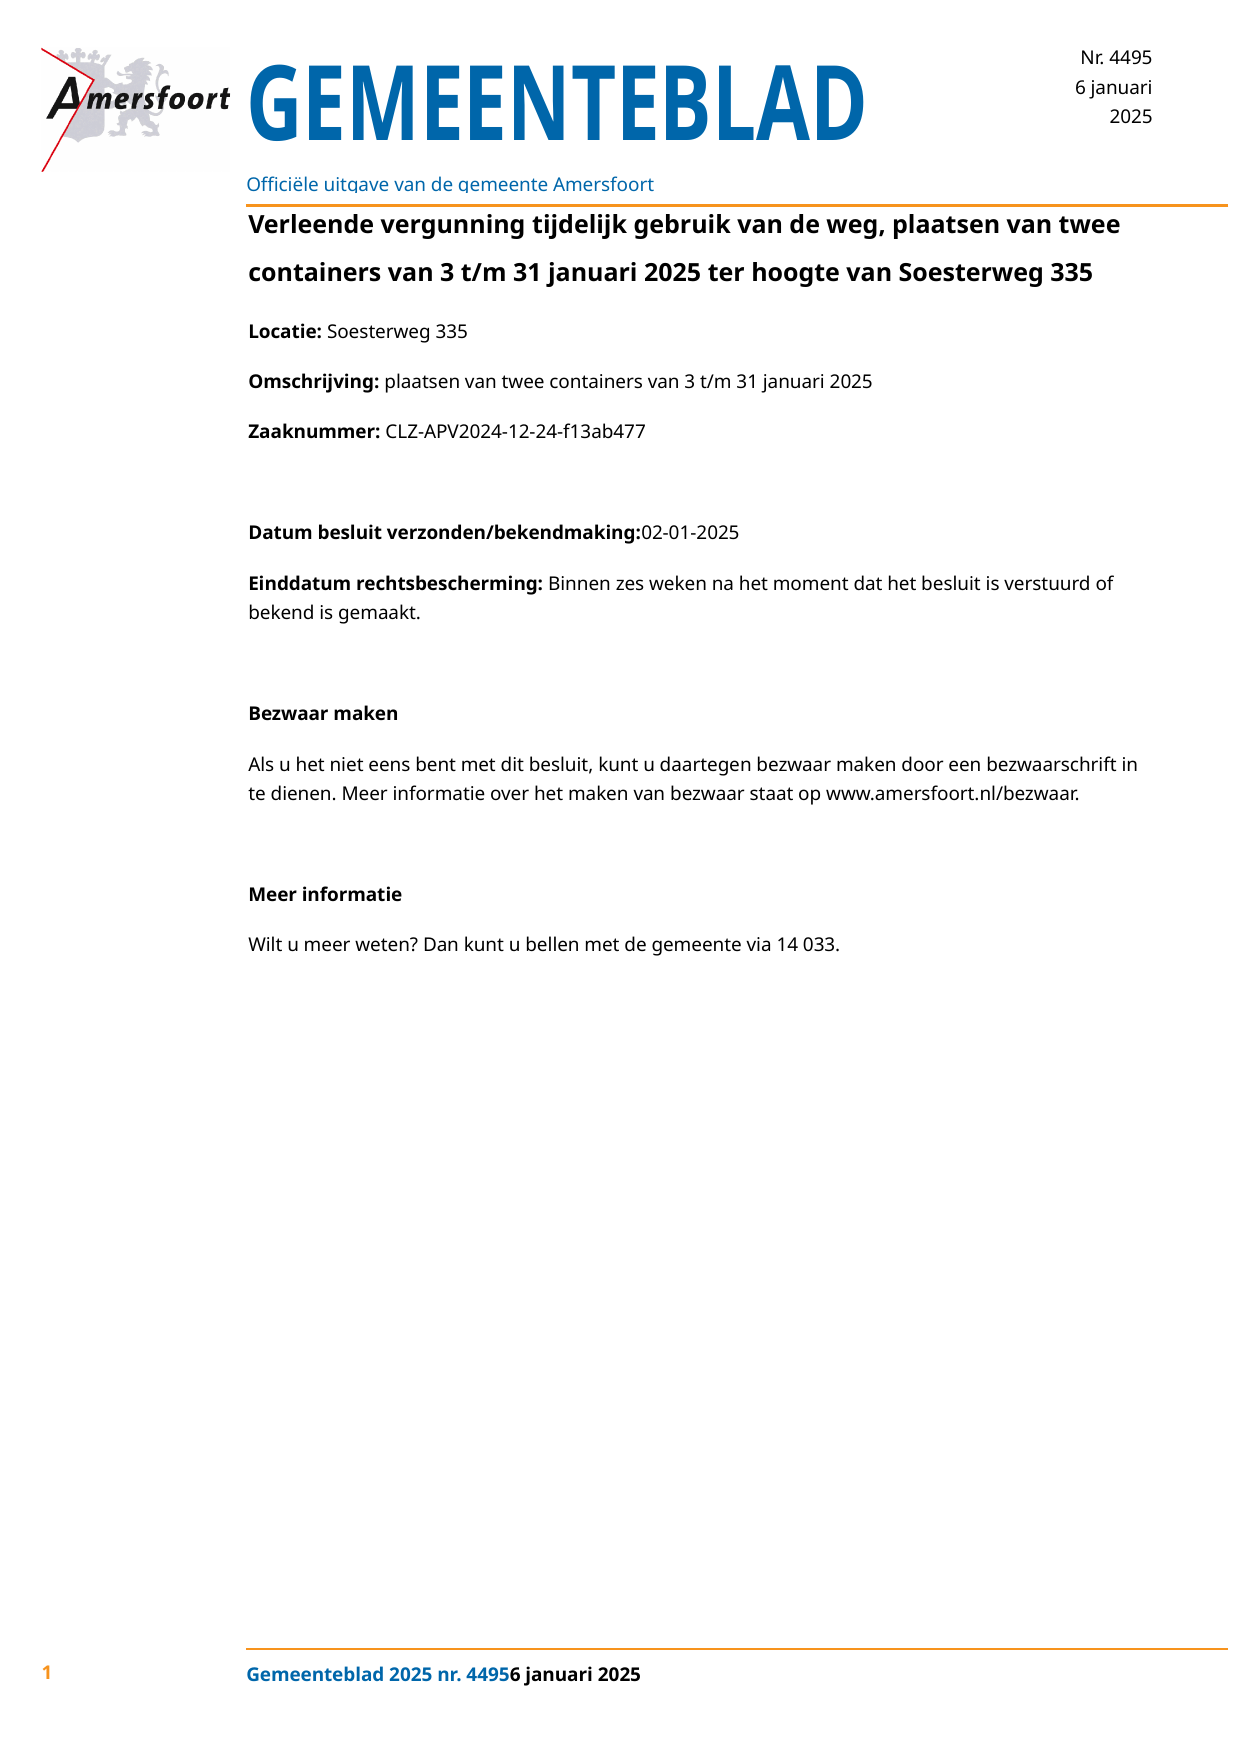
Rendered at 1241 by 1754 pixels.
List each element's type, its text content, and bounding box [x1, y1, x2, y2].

picture [41, 47, 231, 172]
text Omschrijving: plaatsen van twee containers van 3 t/m 31 januari 2025 [248, 368, 1152, 394]
text Verleende vergunning tijdelijk gebruik van de weg, plaatsen van twee containers van 3 t/m 31 januari 2025 ter hoogte van Soesterweg 335 [248, 207, 1152, 288]
text Meer informatie [248, 881, 1152, 907]
text Datum besluit verzonden/bekendmaking:02-01-2025 [248, 519, 1152, 545]
text Bezwaar maken [248, 700, 1152, 726]
text Zaaknummer: CLZ-APV2024-12-24-f13ab477 [248, 419, 1152, 444]
text Einddatum rechtsbescherming: Binnen zes weken na het moment dat het besluit is verstuurd of bekend is gemaakt. [248, 570, 1152, 625]
text Als u het niet eens bent met dit besluit, kunt u daartegen bezwaar maken door een bezwaarschrift in te dienen. Meer informatie over het maken van bezwaar staat op www.amersfoort.nl/bezwaar. [248, 751, 1152, 806]
text Wilt u meer weten? Dan kunt u bellen met de gemeente via 14 033. [248, 932, 1152, 957]
text Locatie: Soesterweg 335 [248, 318, 1152, 344]
